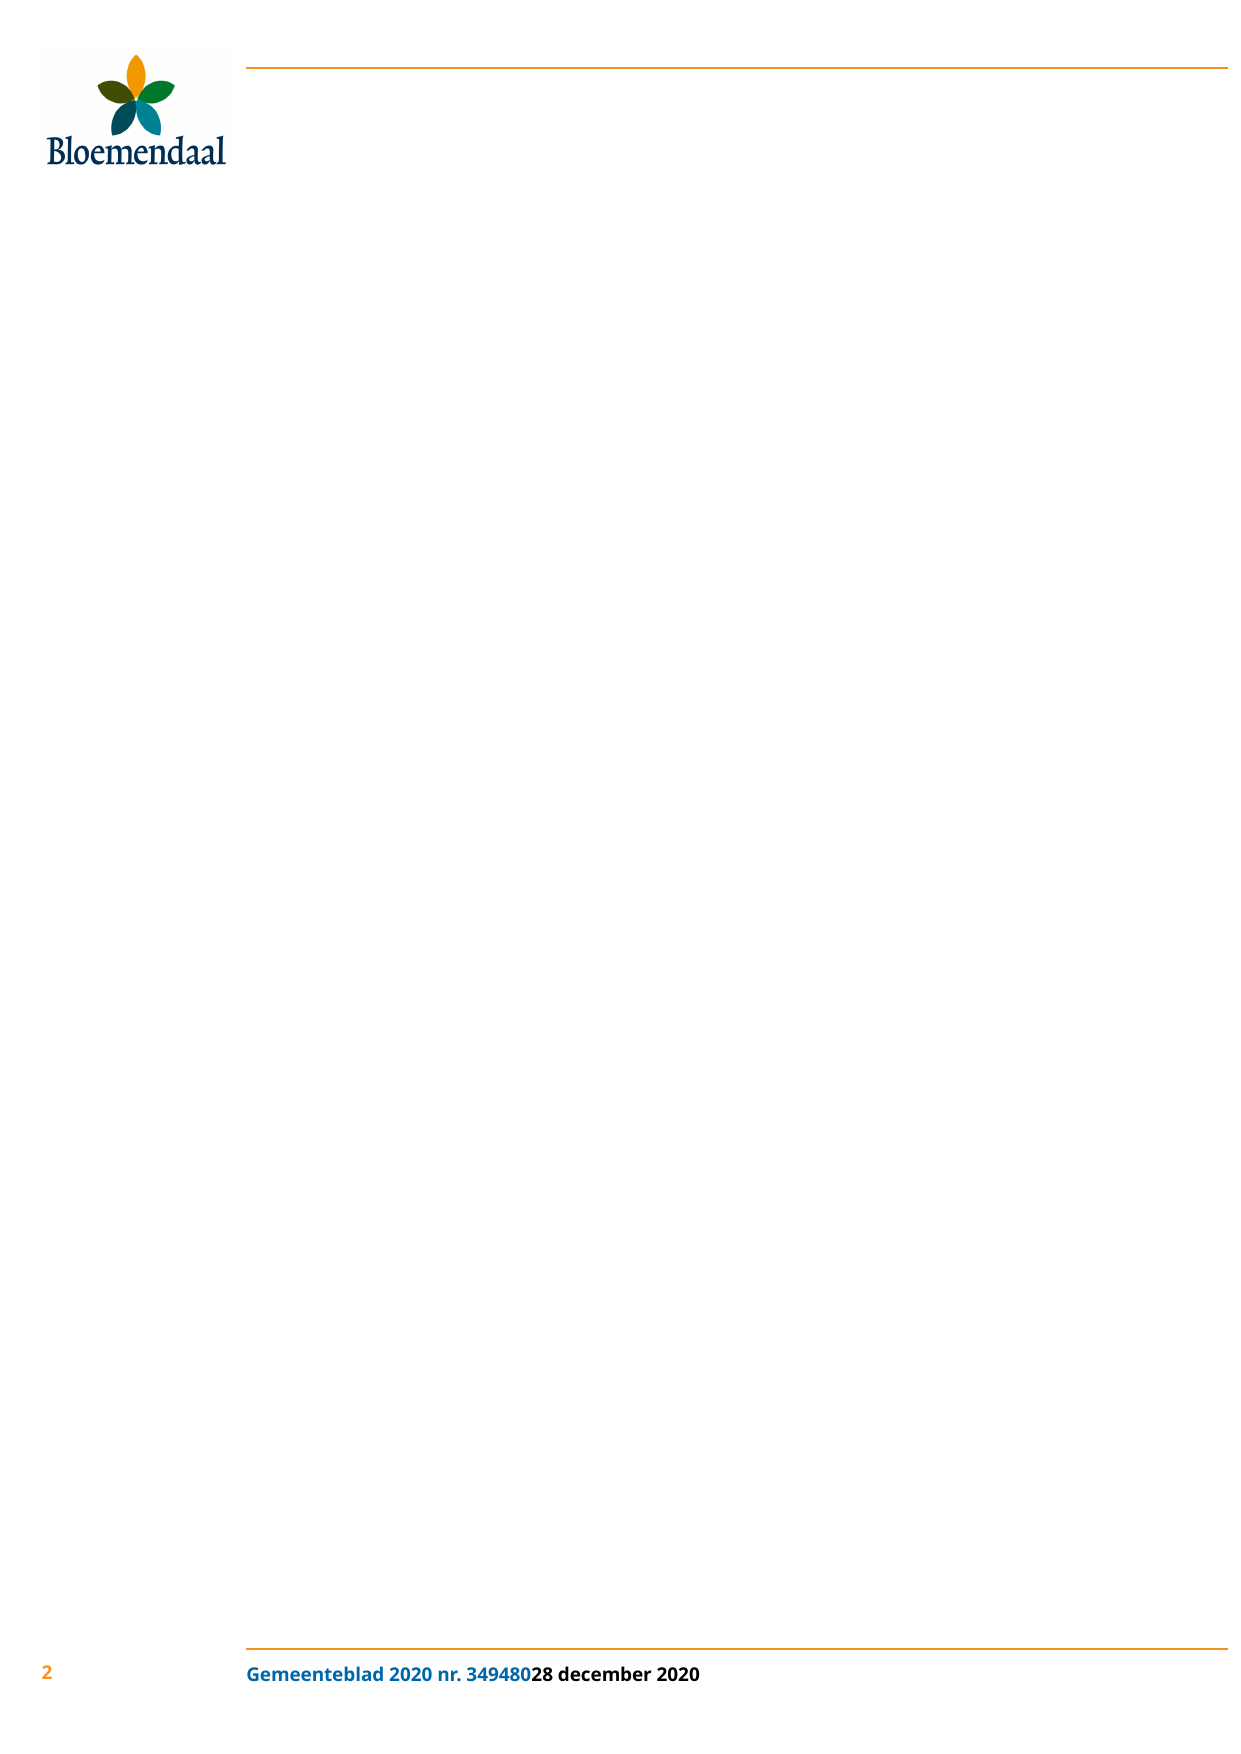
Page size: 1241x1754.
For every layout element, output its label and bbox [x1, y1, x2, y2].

picture [41, 47, 231, 172]
